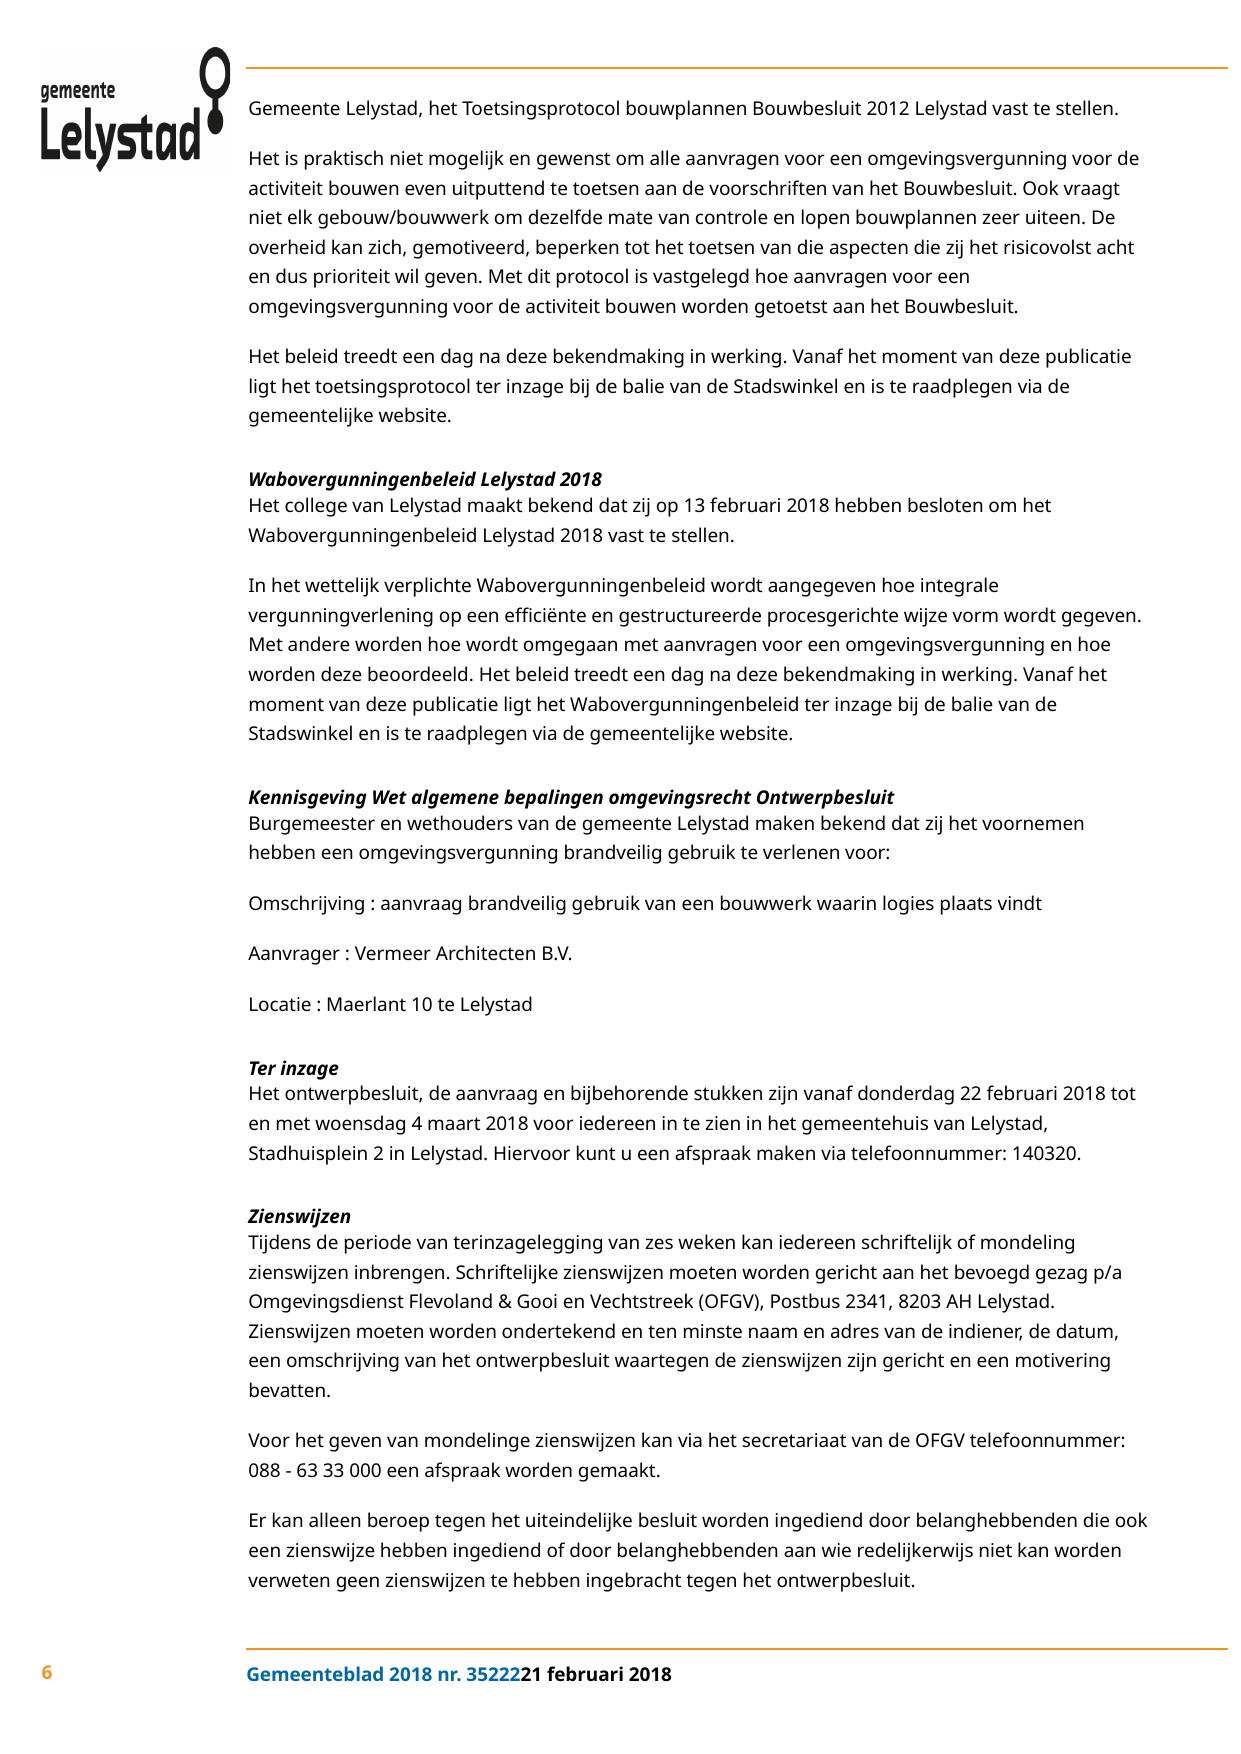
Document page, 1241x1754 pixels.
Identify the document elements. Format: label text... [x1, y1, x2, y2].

text Het ontwerpbesluit, de aanvraag en bijbehorende stukken zijn vanaf donderdag 22 februari 2018 tot en met woensdag 4 maart 2018 voor iedereen in te zien in het gemeentehuis van Lelystad, Stadhuisplein 2 in Lelystad. Hiervoor kunt u een afspraak maken via telefoonnummer: 140320. [248, 1081, 1152, 1165]
text In het wettelijk verplichte Wabovergunningenbeleid wordt aangegeven hoe integrale vergunningverlening op een efficiënte en gestructureerde procesgerichte wijze vorm wordt gegeven. Met andere worden hoe wordt omgegaan met aanvragen voor een omgevingsvergunning en hoe worden deze beoordeeld. Het beleid treedt een dag na deze bekendmaking in werking. Vanaf het moment van deze publicatie ligt het Wabovergunningenbeleid ter inzage bij de balie van de Stadswinkel en is te raadplegen via de gemeentelijke website. [248, 572, 1152, 746]
text Het is praktisch niet mogelijk en gewenst om alle aanvragen voor een omgevingsvergunning voor de activiteit bouwen even uitputtend te toetsen aan de voorschriften van het Bouwbesluit. Ook vraagt niet elk gebouw/bouwwerk om dezelfde mate van controle en lopen bouwplannen zeer uiteen. De overheid kan zich, gemotiveerd, beperken tot het toetsen van die aspecten die zij het risicovolst acht en dus prioriteit wil geven. Met dit protocol is vastgelegd hoe aanvragen voor een omgevingsvergunning voor de activiteit bouwen worden getoetst aan het Bouwbesluit. [248, 145, 1152, 319]
text Aanvrager : Vermeer Architecten B.V. [248, 940, 1152, 966]
picture [41, 47, 231, 172]
text Het beleid treedt een dag na deze bekendmaking in werking. Vanaf het moment van deze publicatie ligt het toetsingsprotocol ter inzage bij de balie van de Stadswinkel en is te raadplegen via de gemeentelijke website. [248, 343, 1152, 428]
text Er kan alleen beroep tegen het uiteindelijke besluit worden ingediend door belanghebbenden die ook een zienswijze hebben ingediend of door belanghebbenden aan wie redelijkerwijs niet kan worden verweten geen zienswijzen te hebben ingebracht tegen het ontwerpbesluit. [248, 1508, 1152, 1593]
text Burgemeester en wethouders van de gemeente Lelystad maken bekend dat zij het voornemen hebben een omgevingsvergunning brandveilig gebruik te verlenen voor: [248, 810, 1152, 865]
text Voor het geven van mondelinge zienswijzen kan via het secretariaat van de OFGV telefoonnummer: 088 - 63 33 000 een afspraak worden gemaakt. [248, 1428, 1152, 1483]
text Wabovergunningenbeleid Lelystad 2018 [248, 467, 1152, 492]
text Tijdens de periode van terinzagelegging van zes weken kan iedereen schriftelijk of mondeling zienswijzen inbrengen. Schriftelijke zienswijzen moeten worden gericht aan het bevoegd gezag p/a Omgevingsdienst Flevoland & Gooi en Vechtstreek (OFGV), Postbus 2341, 8203 AH Lelystad. Zienswijzen moeten worden ondertekend en ten minste naam en adres van de indiener, de datum, een omschrijving van het ontwerpbesluit waartegen de zienswijzen zijn gericht en een motivering bevatten. [248, 1229, 1152, 1403]
text Omschrijving : aanvraag brandveilig gebruik van een bouwwerk waarin logies plaats vindt [248, 890, 1152, 916]
text Kennisgeving Wet algemene bepalingen omgevingsrecht Ontwerpbesluit [248, 784, 1152, 810]
text Ter inzage [248, 1055, 1152, 1081]
text Gemeente Lelystad, het Toetsingsprotocol bouwplannen Bouwbesluit 2012 Lelystad vast te stellen. [248, 95, 1152, 121]
text Het college van Lelystad maakt bekend dat zij op 13 februari 2018 hebben besloten om het Wabovergunningenbeleid Lelystad 2018 vast te stellen. [248, 492, 1152, 548]
text Zienswijzen [248, 1204, 1152, 1229]
text Locatie : Maerlant 10 te Lelystad [248, 991, 1152, 1017]
